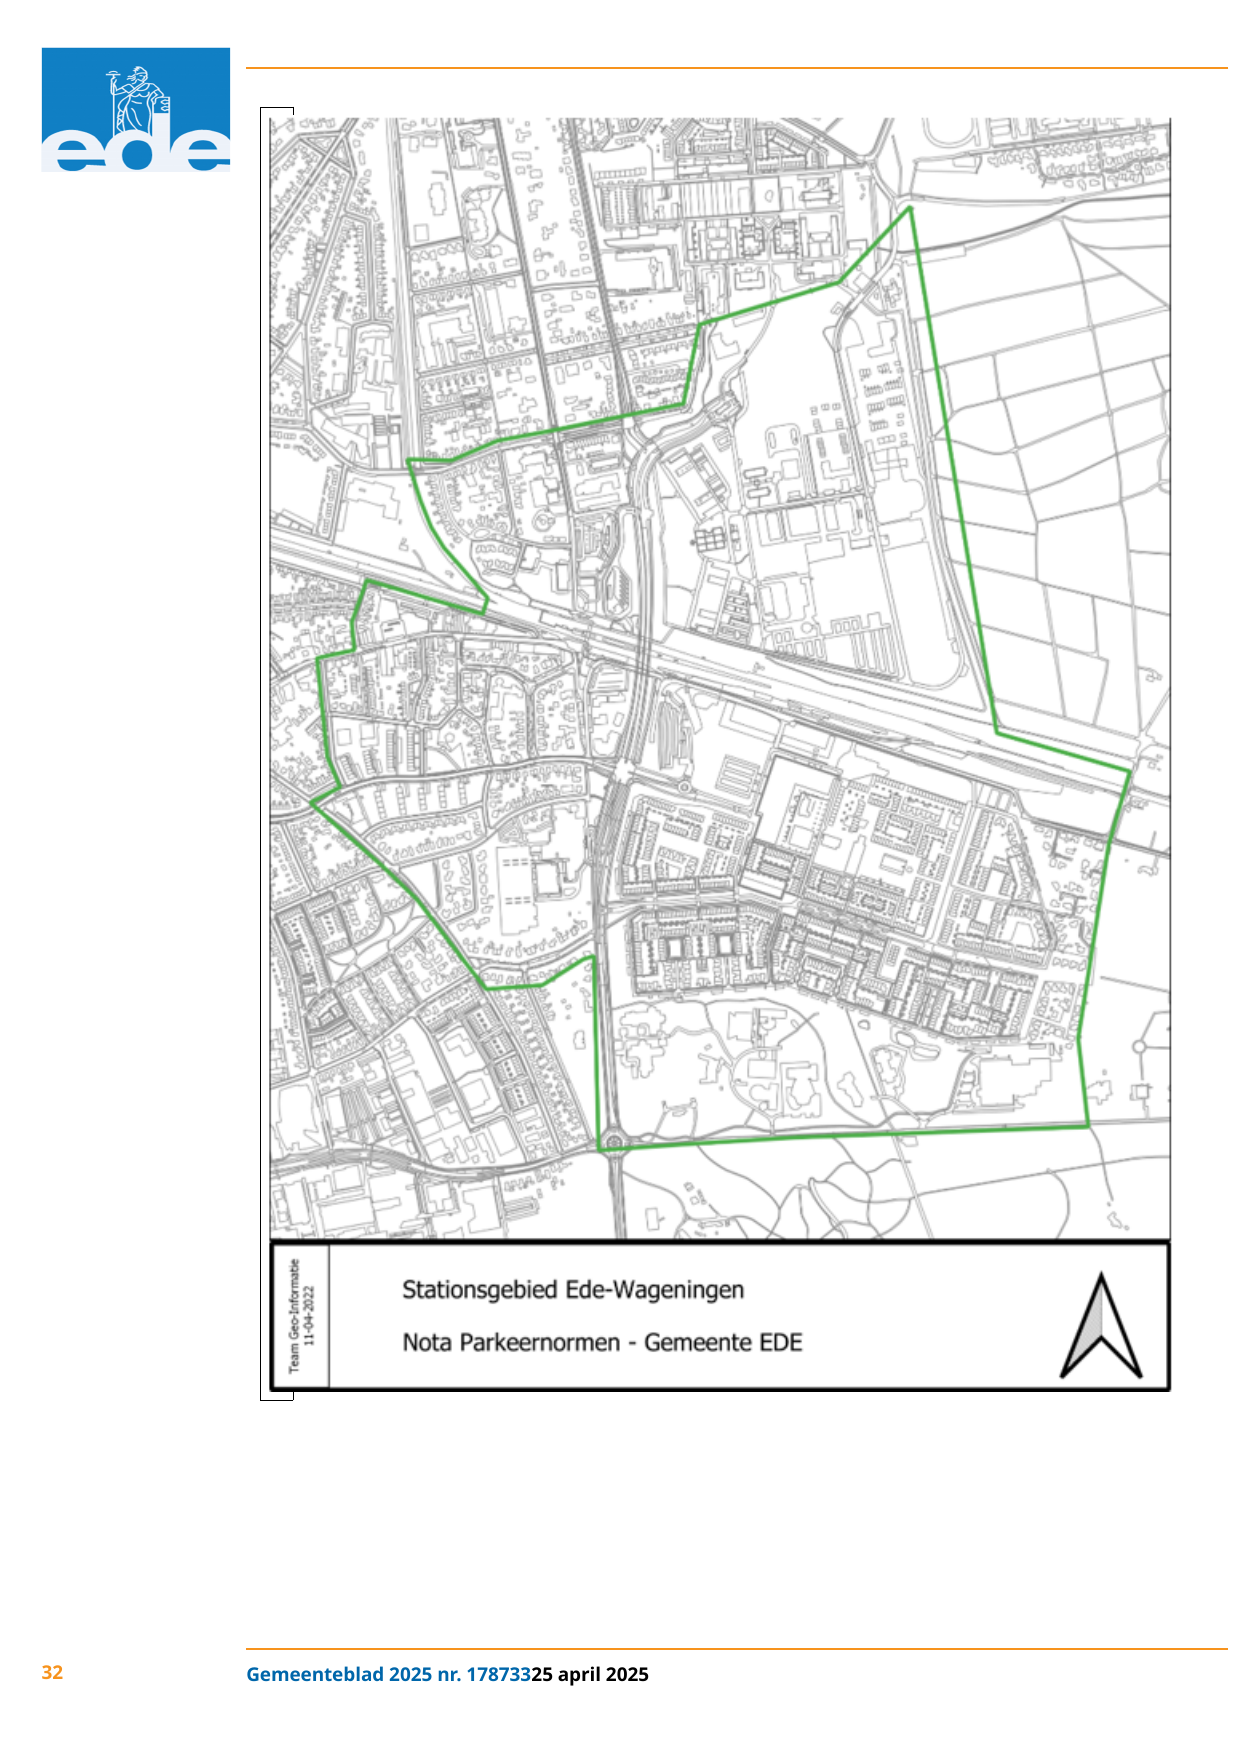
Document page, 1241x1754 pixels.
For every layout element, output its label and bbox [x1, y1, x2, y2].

picture [41, 47, 231, 172]
picture [268, 115, 1173, 1392]
